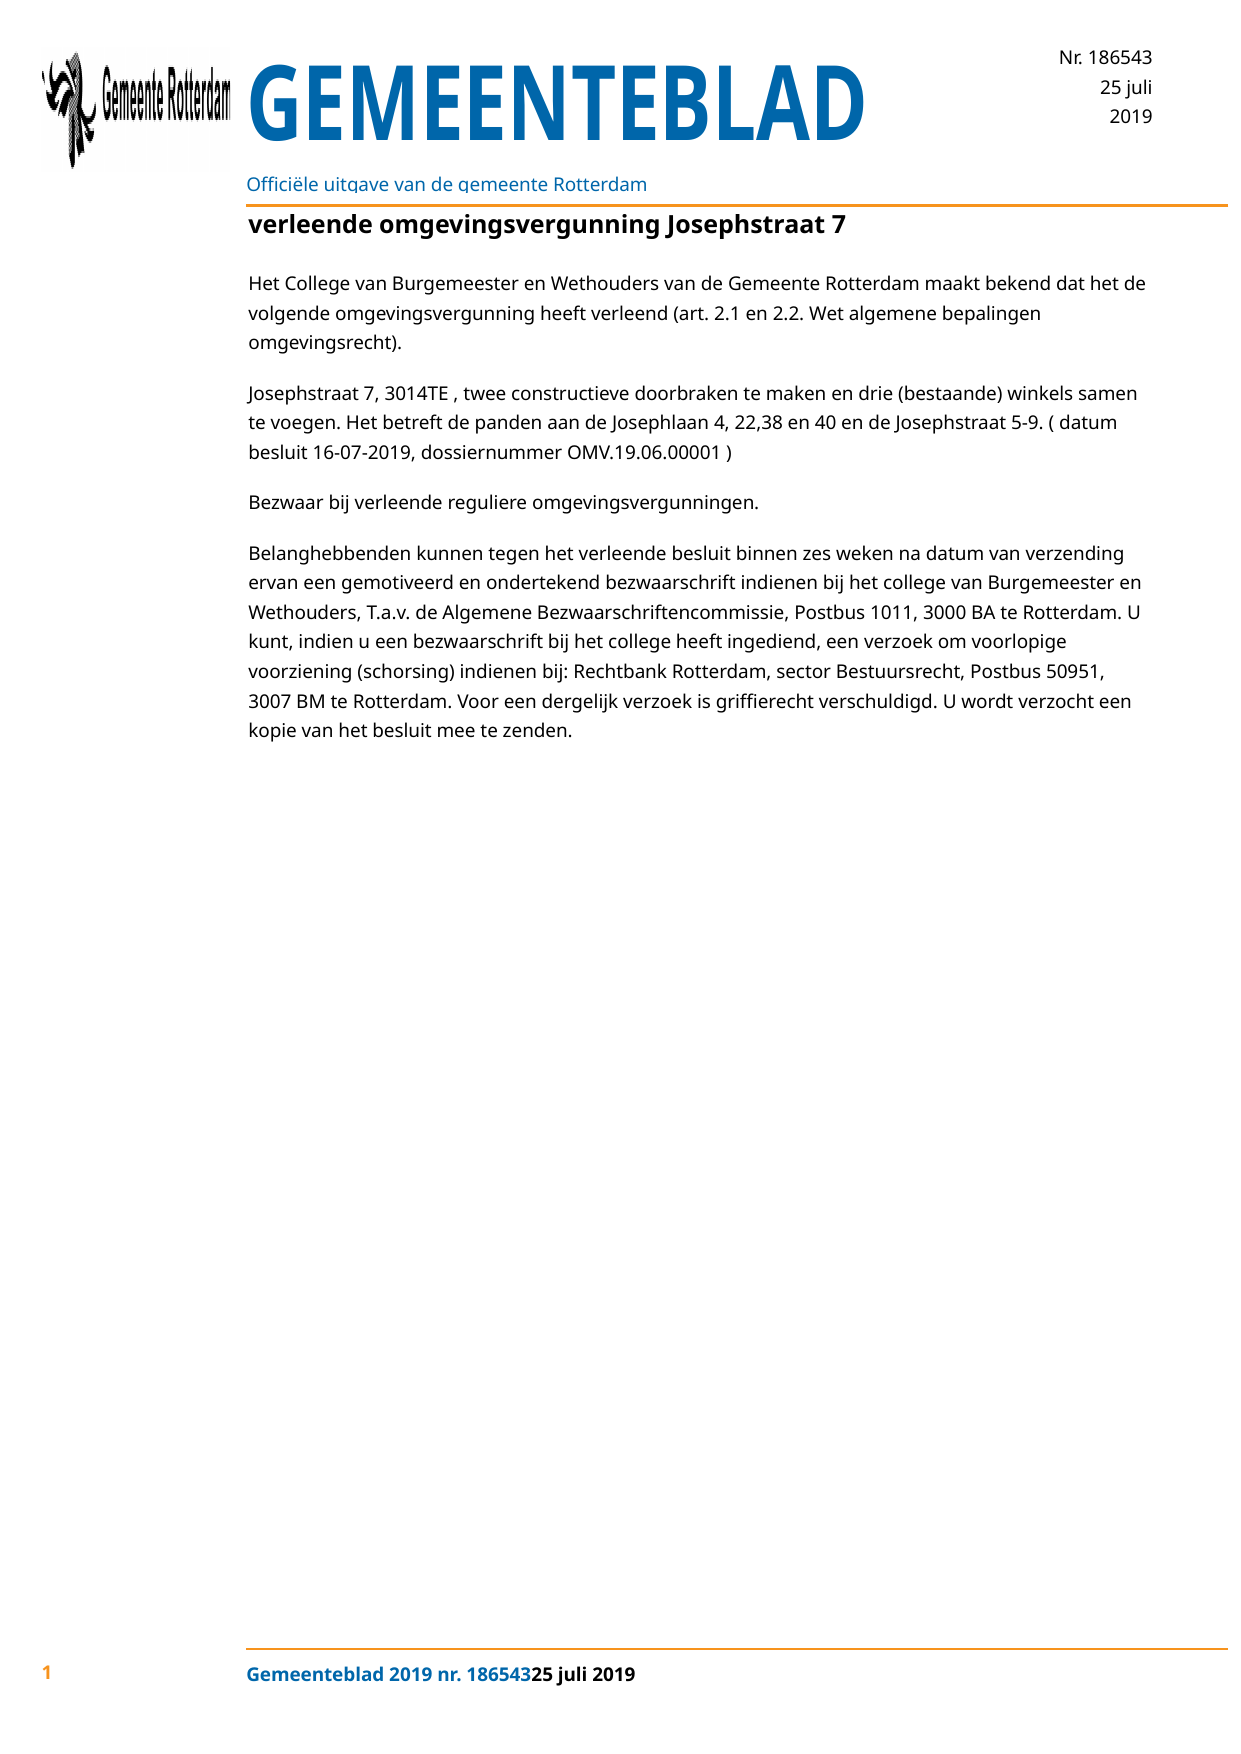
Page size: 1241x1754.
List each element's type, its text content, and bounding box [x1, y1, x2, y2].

text Belanghebbenden kunnen tegen het verleende besluit binnen zes weken na datum van verzending ervan een gemotiveerd en ondertekend bezwaarschrift indienen bij het college van Burgemeester en Wethouders, T.a.v. de Algemene Bezwaarschriftencommissie, Postbus 1011, 3000 BA te Rotterdam. U kunt, indien u een bezwaarschrift bij het college heeft ingediend, een verzoek om voorlopige voorziening (schorsing) indienen bij: Rechtbank Rotterdam, sector Bestuursrecht, Postbus 50951, 3007 BM te Rotterdam. Voor een dergelijk verzoek is griffierecht verschuldigd. U wordt verzocht een kopie van het besluit mee te zenden. [248, 540, 1152, 743]
text Bezwaar bij verleende reguliere omgevingsvergunningen. [248, 489, 1152, 515]
text Het College van Burgemeester en Wethouders van de Gemeente Rotterdam maakt bekend dat het de volgende omgevingsvergunning heeft verleend (art. 2.1 en 2.2. Wet algemene bepalingen omgevingsrecht). [248, 270, 1152, 355]
text Josephstraat 7, 3014TE , twee constructieve doorbraken te maken en drie (bestaande) winkels samen te voegen. Het betreft de panden aan de Josephlaan 4, 22,38 en 40 en de Josephstraat 5-9. ( datum besluit 16-07-2019, dossiernummer OMV.19.06.00001 ) [248, 380, 1152, 465]
text verleende omgevingsvergunning Josephstraat 7 [248, 207, 1152, 241]
picture [41, 47, 231, 172]
